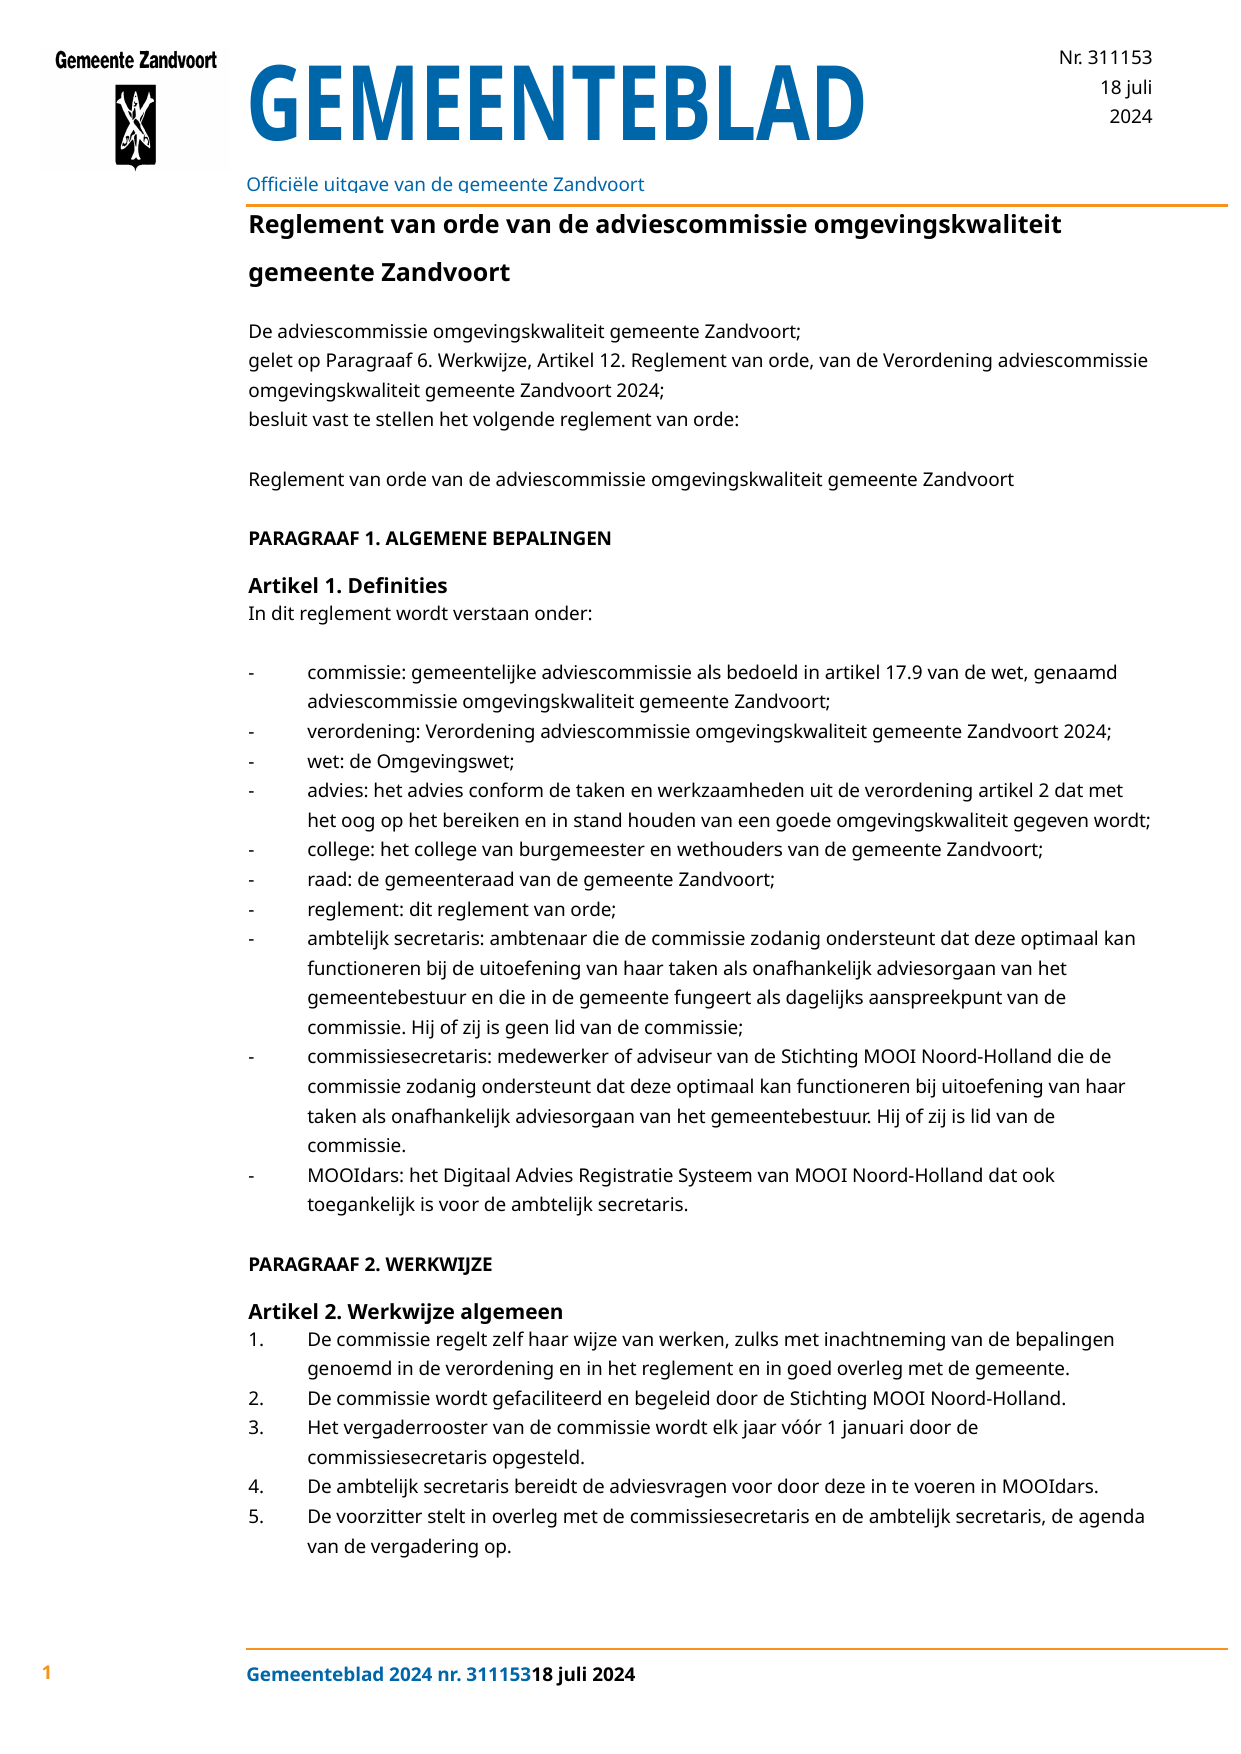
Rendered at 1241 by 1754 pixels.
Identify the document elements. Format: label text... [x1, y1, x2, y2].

text In dit reglement wordt verstaan onder: [248, 600, 1152, 626]
list raad: de gemeenteraad van de gemeente Zandvoort; [248, 866, 1152, 892]
text Reglement van orde van de adviescommissie omgevingskwaliteit gemeente Zandvoort [248, 466, 1152, 492]
list reglement: dit reglement van orde; [248, 896, 1152, 922]
list commissiesecretaris: medewerker of adviseur van de Stichting MOOI Noord-Holland die de commissie zodanig ondersteunt dat deze optimaal kan functioneren bij uitoefening van haar taken als onafhankelijk adviesorgaan van het gemeentebestuur. Hij of zij is lid van de commissie. [248, 1044, 1152, 1158]
text PARAGRAAF 1. ALGEMENE BEPALINGEN [248, 525, 1152, 551]
list ambtelijk secretaris: ambtenaar die de commissie zodanig ondersteunt dat deze optimaal kan functioneren bij de uitoefening van haar taken als onafhankelijk adviesorgaan van het gemeentebestuur en die in de gemeente fungeert als dagelijks aanspreekpunt van de commissie. Hij of zij is geen lid van de commissie; [248, 925, 1152, 1040]
list wet: de Omgevingswet; [248, 748, 1152, 774]
text gelet op Paragraaf 6. Werkwijze, Artikel 12. Reglement van orde, van de Verordening adviescommissie omgevingskwaliteit gemeente Zandvoort 2024; [248, 347, 1152, 403]
list De ambtelijk secretaris bereidt de adviesvragen voor door deze in te voeren in MOOIdars. [248, 1474, 1152, 1499]
list Het vergaderrooster van de commissie wordt elk jaar vóór 1 januari door de commissiesecretaris opgesteld. [248, 1414, 1152, 1470]
list De commissie wordt gefaciliteerd en begeleid door de Stichting MOOI Noord-Holland. [248, 1385, 1152, 1411]
text Artikel 2. Werkwijze algemeen [248, 1297, 1152, 1326]
list De commissie regelt zelf haar wijze van werken, zulks met inachtneming van de bepalingen genoemd in de verordening en in het reglement en in goed overleg met de gemeente. [248, 1326, 1152, 1381]
text De adviescommissie omgevingskwaliteit gemeente Zandvoort; [248, 318, 1152, 344]
list MOOIdars: het Digitaal Advies Registratie Systeem van MOOI Noord-Holland dat ook toegankelijk is voor de ambtelijk secretaris. [248, 1162, 1152, 1217]
list college: het college van burgemeester en wethouders van de gemeente Zandvoort; [248, 837, 1152, 862]
text Artikel 1. Definities [248, 572, 1152, 600]
list verordening: Verordening adviescommissie omgevingskwaliteit gemeente Zandvoort 2024; [248, 718, 1152, 744]
text Reglement van orde van de adviescommissie omgevingskwaliteit gemeente Zandvoort [248, 207, 1152, 288]
text PARAGRAAF 2. WERKWIJZE [248, 1251, 1152, 1277]
picture [41, 47, 231, 172]
list De voorzitter stelt in overleg met de commissiesecretaris en de ambtelijk secretaris, de agenda van de vergadering op. [248, 1503, 1152, 1559]
text besluit vast te stellen het volgende reglement van orde: [248, 407, 1152, 432]
list commissie: gemeentelijke adviescommissie als bedoeld in artikel 17.9 van de wet, genaamd adviescommissie omgevingskwaliteit gemeente Zandvoort; [248, 659, 1152, 714]
list advies: het advies conform de taken en werkzaamheden uit de verordening artikel 2 dat met het oog op het bereiken en in stand houden van een goede omgevingskwaliteit gegeven wordt; [248, 777, 1152, 833]
